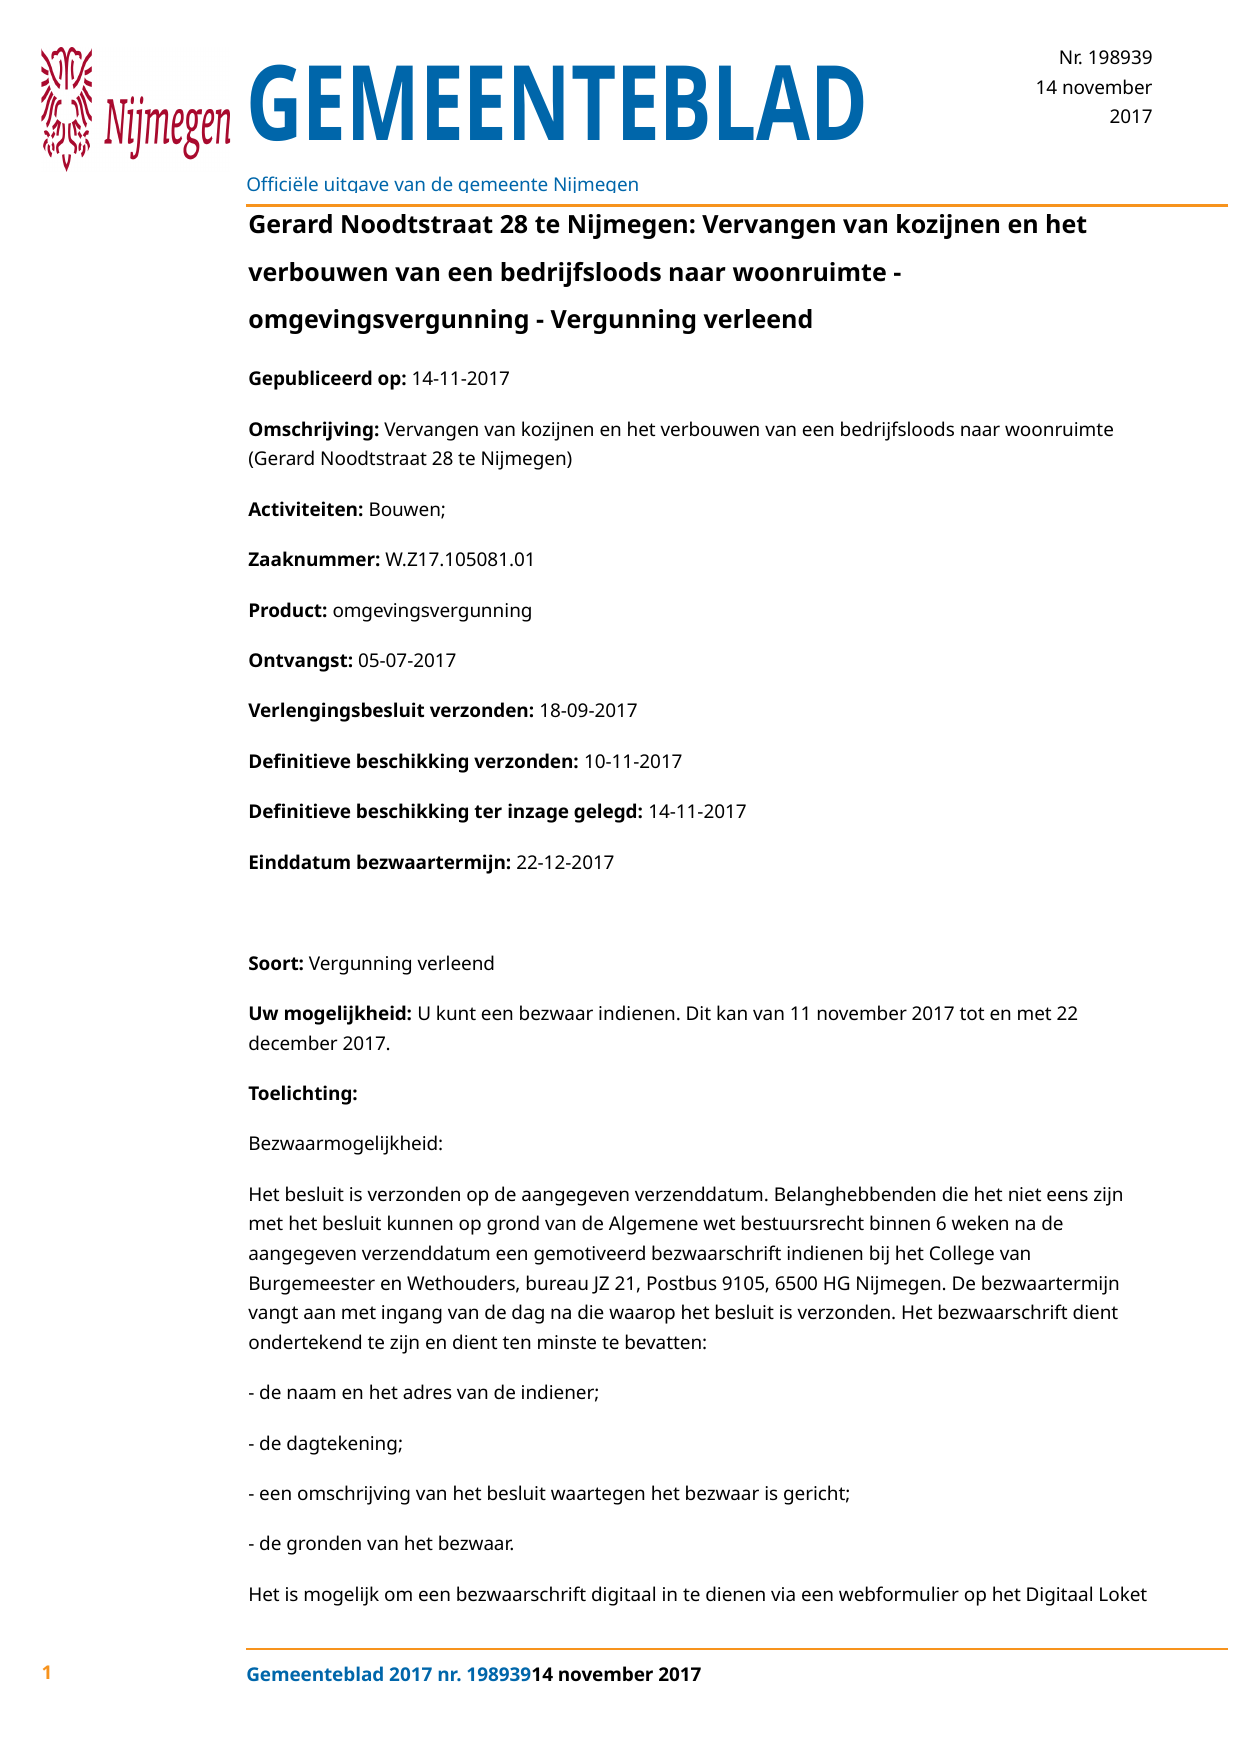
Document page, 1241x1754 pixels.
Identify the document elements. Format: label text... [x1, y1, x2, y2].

text Gerard Noodtstraat 28 te Nijmegen: Vervangen van kozijnen en het verbouwen van een bedrijfsloods naar woonruimte - omgevingsvergunning - Vergunning verleend [248, 207, 1152, 336]
text Einddatum bezwaartermijn: 22-12-2017 [248, 849, 1152, 874]
text Het is mogelijk om een bezwaarschrift digitaal in te dienen via een webformulier op het Digitaal Loket [248, 1581, 1152, 1607]
text - een omschrijving van het besluit waartegen het bezwaar is gericht; [248, 1480, 1152, 1506]
text - de dagtekening; [248, 1430, 1152, 1455]
text Definitieve beschikking ter inzage gelegd: 14-11-2017 [248, 798, 1152, 824]
text Het besluit is verzonden op de aangegeven verzenddatum. Belanghebbenden die het niet eens zijn met het besluit kunnen op grond van de Algemene wet bestuursrecht binnen 6 weken na de aangegeven verzenddatum een gemotiveerd bezwaarschrift indienen bij het College van Burgemeester en Wethouders, bureau JZ 21, Postbus 9105, 6500 HG Nijmegen. De bezwaartermijn vangt aan met ingang van de dag na die waarop het besluit is verzonden. Het bezwaarschrift dient ondertekend te zijn en dient ten minste te bevatten: [248, 1181, 1152, 1354]
text Ontvangst: 05-07-2017 [248, 647, 1152, 673]
text Gepubliceerd op: 14-11-2017 [248, 366, 1152, 391]
text Omschrijving: Vervangen van kozijnen en het verbouwen van een bedrijfsloods naar woonruimte (Gerard Noodtstraat 28 te Nijmegen) [248, 416, 1152, 471]
text - de naam en het adres van de indiener; [248, 1379, 1152, 1405]
text - de gronden van het bezwaar. [248, 1531, 1152, 1556]
text Activiteiten: Bouwen; [248, 496, 1152, 522]
text Bezwaarmogelijkheid: [248, 1131, 1152, 1156]
picture [41, 47, 231, 172]
text Uw mogelijkheid: U kunt een bezwaar indienen. Dit kan van 11 november 2017 tot en met 22 december 2017. [248, 1000, 1152, 1055]
text Verlengingsbesluit verzonden: 18-09-2017 [248, 698, 1152, 723]
text Soort: Vergunning verleend [248, 950, 1152, 975]
text Definitieve beschikking verzonden: 10-11-2017 [248, 748, 1152, 774]
text Zaaknummer: W.Z17.105081.01 [248, 546, 1152, 572]
text Toelichting: [248, 1080, 1152, 1106]
text Product: omgevingsvergunning [248, 597, 1152, 622]
